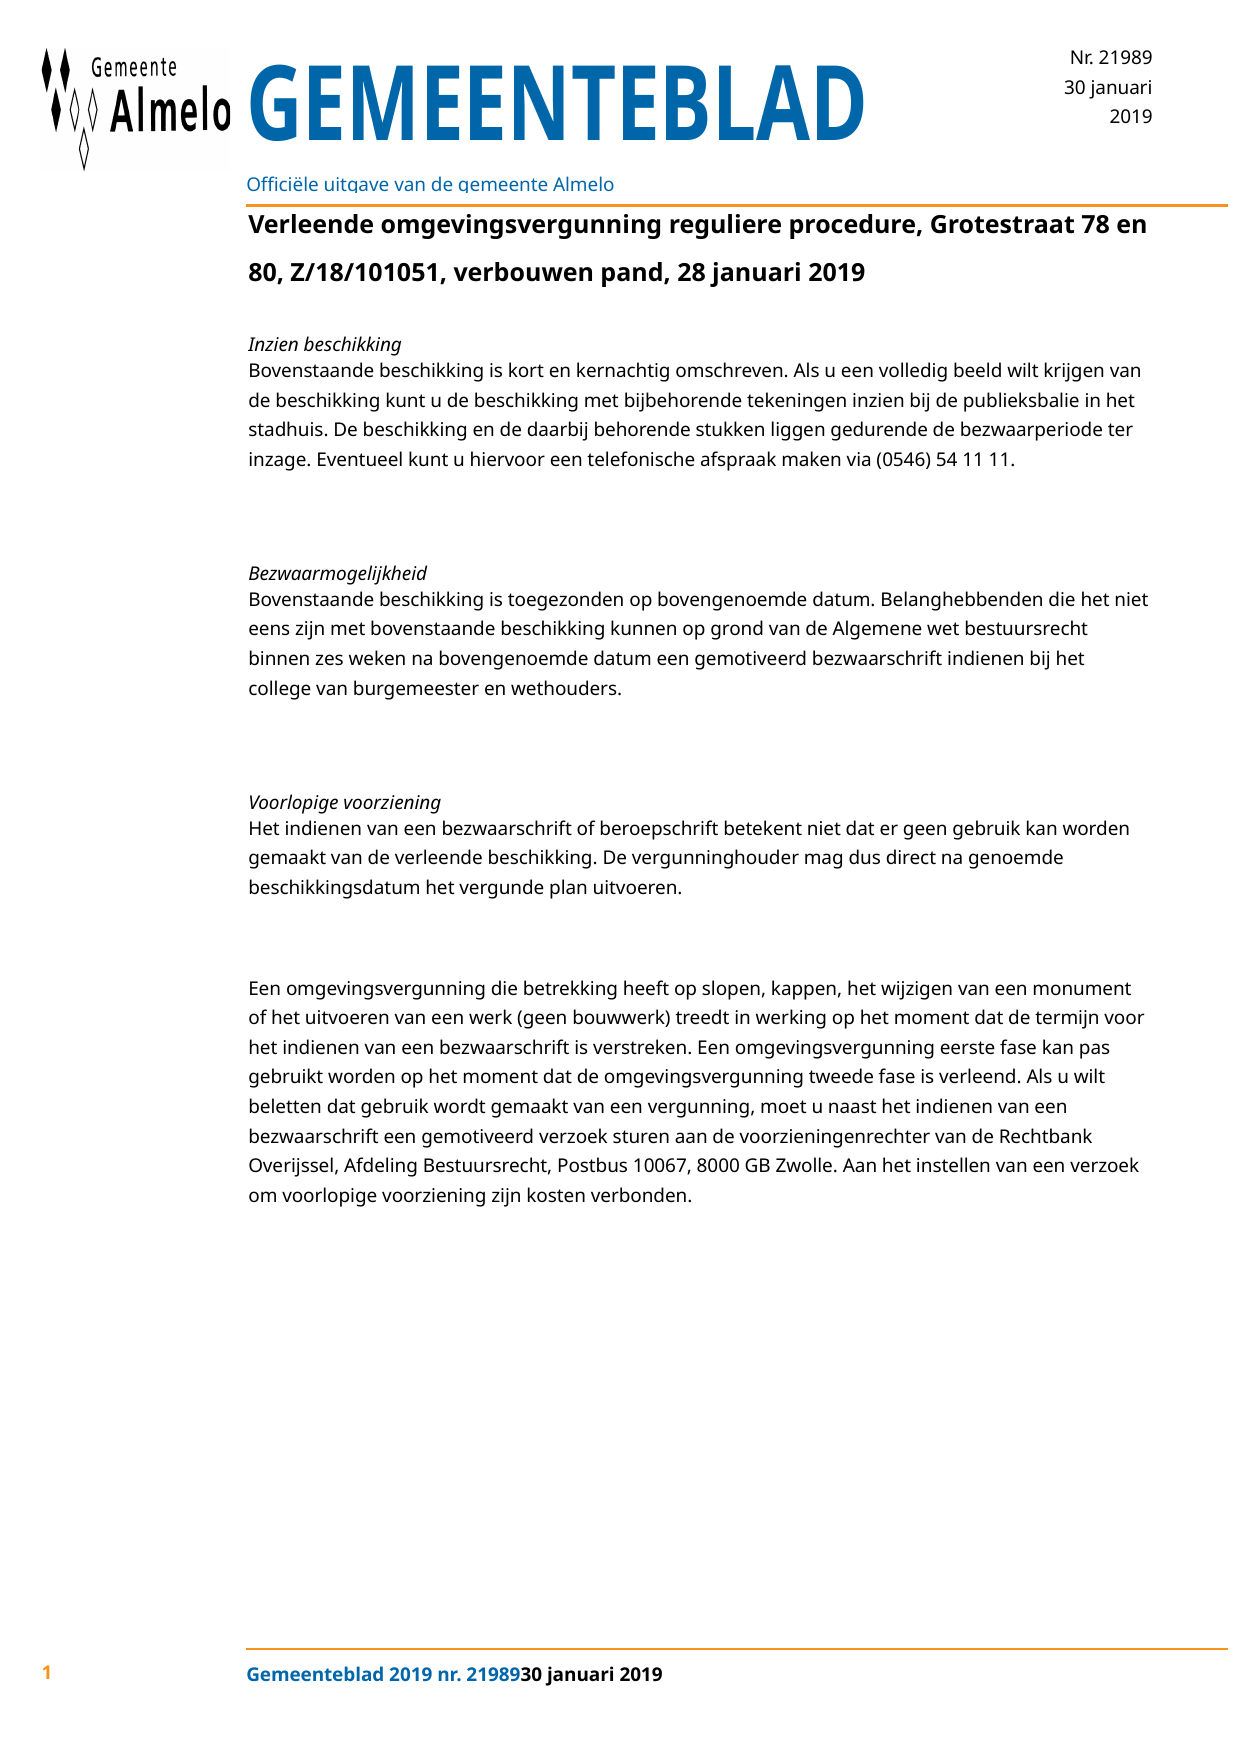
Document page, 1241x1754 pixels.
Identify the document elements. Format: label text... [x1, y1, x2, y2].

text Verleende omgevingsvergunning reguliere procedure, Grotestraat 78 en 80, Z/18/101051, verbouwen pand, 28 januari 2019 [248, 207, 1152, 288]
text Het indienen van een bezwaarschrift of beroepschrift betekent niet dat er geen gebruik kan worden gemaakt van de verleende beschikking. De vergunninghouder mag dus direct na genoemde beschikkingsdatum het vergunde plan uitvoeren. [248, 815, 1152, 900]
text Inzien beschikking [248, 331, 1152, 357]
text Bezwaarmogelijkheid [248, 560, 1152, 586]
text Bovenstaande beschikking is kort en kernachtig omschreven. Als u een volledig beeld wilt krijgen van de beschikking kunt u de beschikking met bijbehorende tekeningen inzien bij de publieksbalie in het stadhuis. De beschikking en de daarbij behorende stukken liggen gedurende de bezwaarperiode ter inzage. Eventueel kunt u hiervoor een telefonische afspraak maken via (0546) 54 11 11. [248, 357, 1152, 472]
text Een omgevingsvergunning die betrekking heeft op slopen, kappen, het wijzigen van een monument of het uitvoeren van een werk (geen bouwwerk) treedt in werking op het moment dat de termijn voor het indienen van een bezwaarschrift is verstreken. Een omgevingsvergunning eerste fase kan pas gebruikt worden op het moment dat de omgevingsvergunning tweede fase is verleend. Als u wilt beletten dat gebruik wordt gemaakt van een vergunning, moet u naast het indienen van een bezwaarschrift een gemotiveerd verzoek sturen aan de voorzieningenrechter van de Rechtbank Overijssel, Afdeling Bestuursrecht, Postbus 10067, 8000 GB Zwolle. Aan het instellen van een verzoek om voorlopige voorziening zijn kosten verbonden. [248, 975, 1152, 1208]
text Bovenstaande beschikking is toegezonden op bovengenoemde datum. Belanghebbenden die het niet eens zijn met bovenstaande beschikking kunnen op grond van de Algemene wet bestuursrecht binnen zes weken na bovengenoemde datum een gemotiveerd bezwaarschrift indienen bij het college van burgemeester en wethouders. [248, 586, 1152, 701]
text Voorlopige voorziening [248, 789, 1152, 815]
picture [41, 47, 231, 172]
